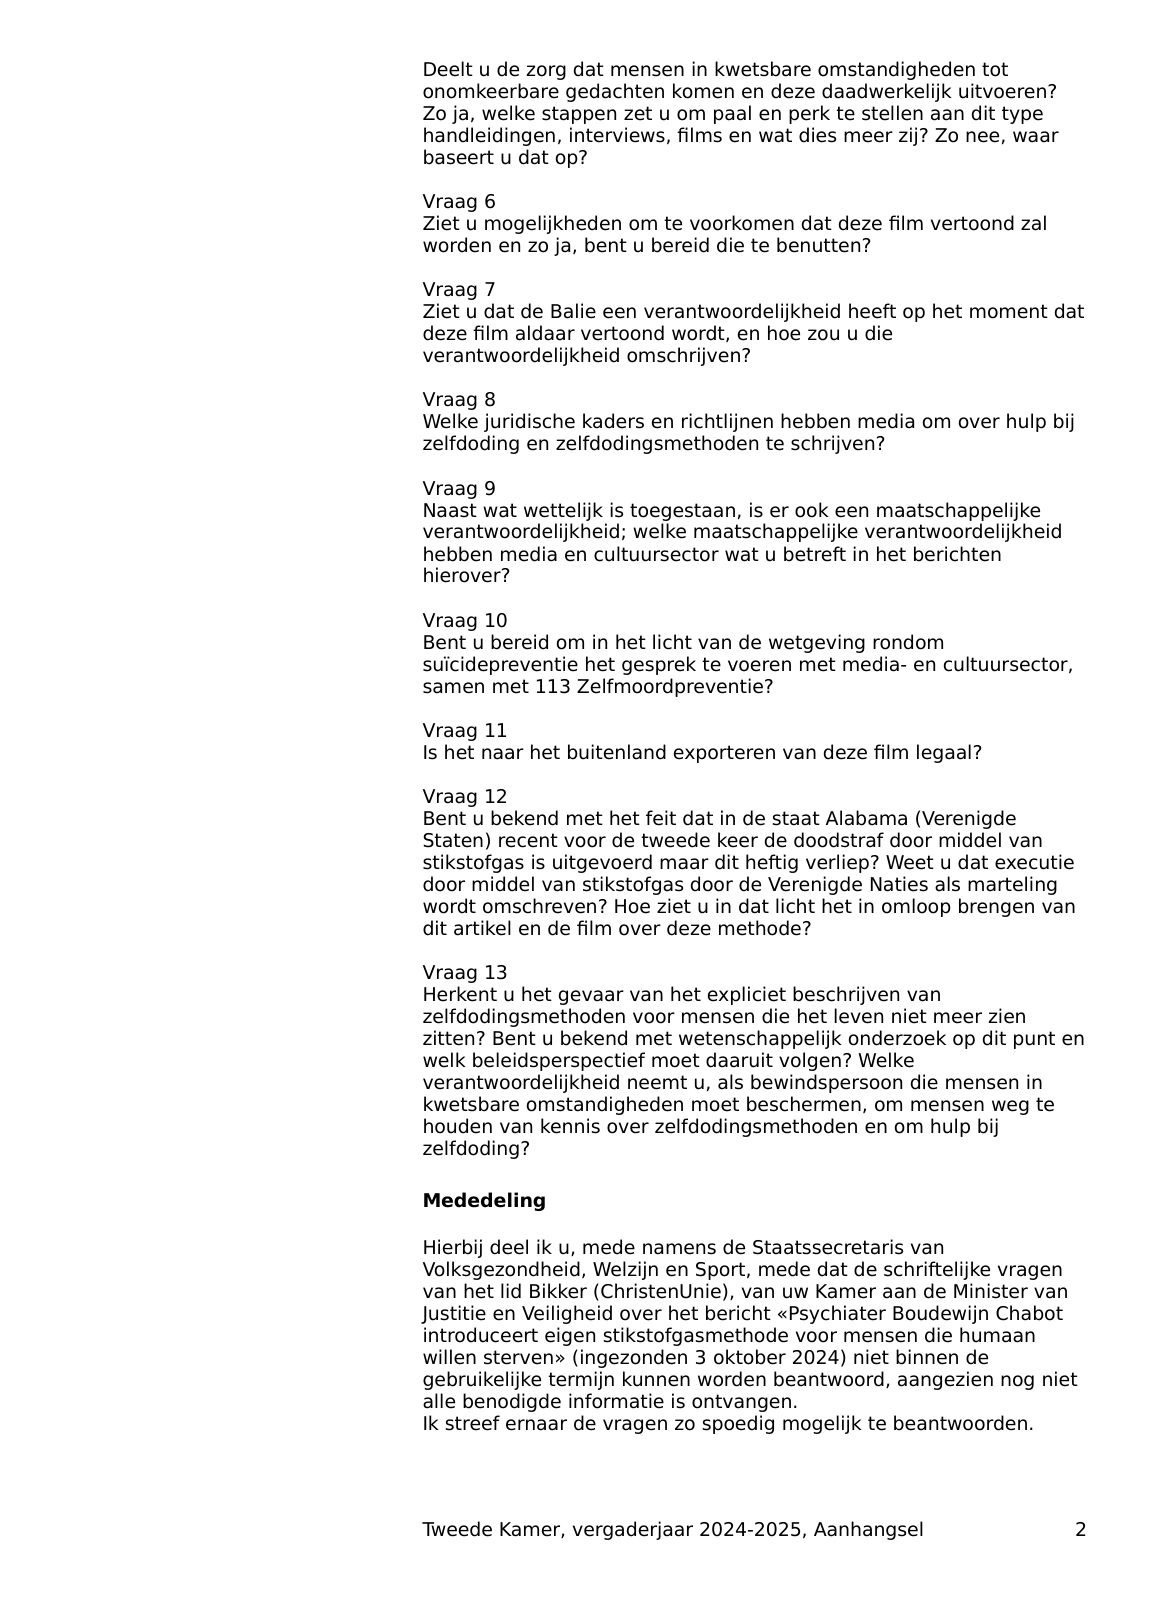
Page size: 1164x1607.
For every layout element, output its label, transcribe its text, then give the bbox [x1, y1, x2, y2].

text Bent u bereid om in het licht van de wetgeving rondom suïcidepreventie het gesprek te voeren met media- en cultuursector, samen met 113 Zelfmoordpreventie? [422, 632, 1087, 697]
text Vraag 11 [422, 720, 1087, 742]
text Deelt u de zorg dat mensen in kwetsbare omstandigheden tot onomkeerbare gedachten komen en deze daadwerkelijk uitvoeren? Zo ja, welke stappen zet u om paal en perk te stellen aan dit type handleidingen, interviews, films en wat dies meer zij? Zo nee, waar baseert u dat op? [422, 59, 1087, 169]
text Hierbij deel ik u, mede namens de Staatssecretaris van Volksgezondheid, Welzijn en Sport, mede dat de schriftelijke vragen van het lid Bikker (ChristenUnie), van uw Kamer aan de Minister van Justitie en Veiligheid over het bericht «Psychiater Boudewijn Chabot introduceert eigen stikstofgasmethode voor mensen die humaan willen sterven» (ingezonden 3 oktober 2024) niet binnen de gebruikelijke termijn kunnen worden beantwoord, aangezien nog niet alle benodigde informatie is ontvangen. [422, 1237, 1087, 1412]
text Vraag 8 [422, 389, 1087, 411]
text Ziet u mogelijkheden om te voorkomen dat deze film vertoond zal worden en zo ja, bent u bereid die te benutten? [422, 213, 1087, 257]
text Is het naar het buitenland exporteren van deze film legaal? [422, 742, 1087, 764]
text Bent u bekend met het feit dat in de staat Alabama (Verenigde Staten) recent voor de tweede keer de doodstraf door middel van stikstofgas is uitgevoerd maar dit heftig verliep? Weet u dat executie door middel van stikstofgas door de Verenigde Naties als marteling wordt omschreven? Hoe ziet u in dat licht het in omloop brengen van dit artikel en de film over deze methode? [422, 808, 1087, 940]
text Vraag 12 [422, 786, 1087, 808]
text Vraag 7 [422, 279, 1087, 301]
text Ik streef ernaar de vragen zo spoedig mogelijk te beantwoorden. [422, 1412, 1087, 1434]
text Naast wat wettelijk is toegestaan, is er ook een maatschappelijke verantwoordelijkheid; welke maatschappelijke verantwoordelijkheid hebben media en cultuursector wat u betreft in het berichten hierover? [422, 499, 1087, 587]
text Welke juridische kaders en richtlijnen hebben media om over hulp bij zelfdoding en zelfdodingsmethoden te schrijven? [422, 411, 1087, 455]
text Herkent u het gevaar van het expliciet beschrijven van zelfdodingsmethoden voor mensen die het leven niet meer zien zitten? Bent u bekend met wetenschappelijk onderzoek op dit punt en welk beleidsperspectief moet daaruit volgen? Welke verantwoordelijkheid neemt u, als bewindspersoon die mensen in kwetsbare omstandigheden moet beschermen, om mensen weg te houden van kennis over zelfdodingsmethoden en om hulp bij zelfdoding? [422, 984, 1087, 1160]
subtitle Mededeling [422, 1190, 1087, 1212]
text Vraag 9 [422, 477, 1087, 499]
text Vraag 13 [422, 962, 1087, 984]
text Vraag 6 [422, 191, 1087, 213]
text Vraag 10 [422, 609, 1087, 632]
text Ziet u dat de Balie een verantwoordelijkheid heeft op het moment dat deze film aldaar vertoond wordt, en hoe zou u die verantwoordelijkheid omschrijven? [422, 301, 1087, 367]
